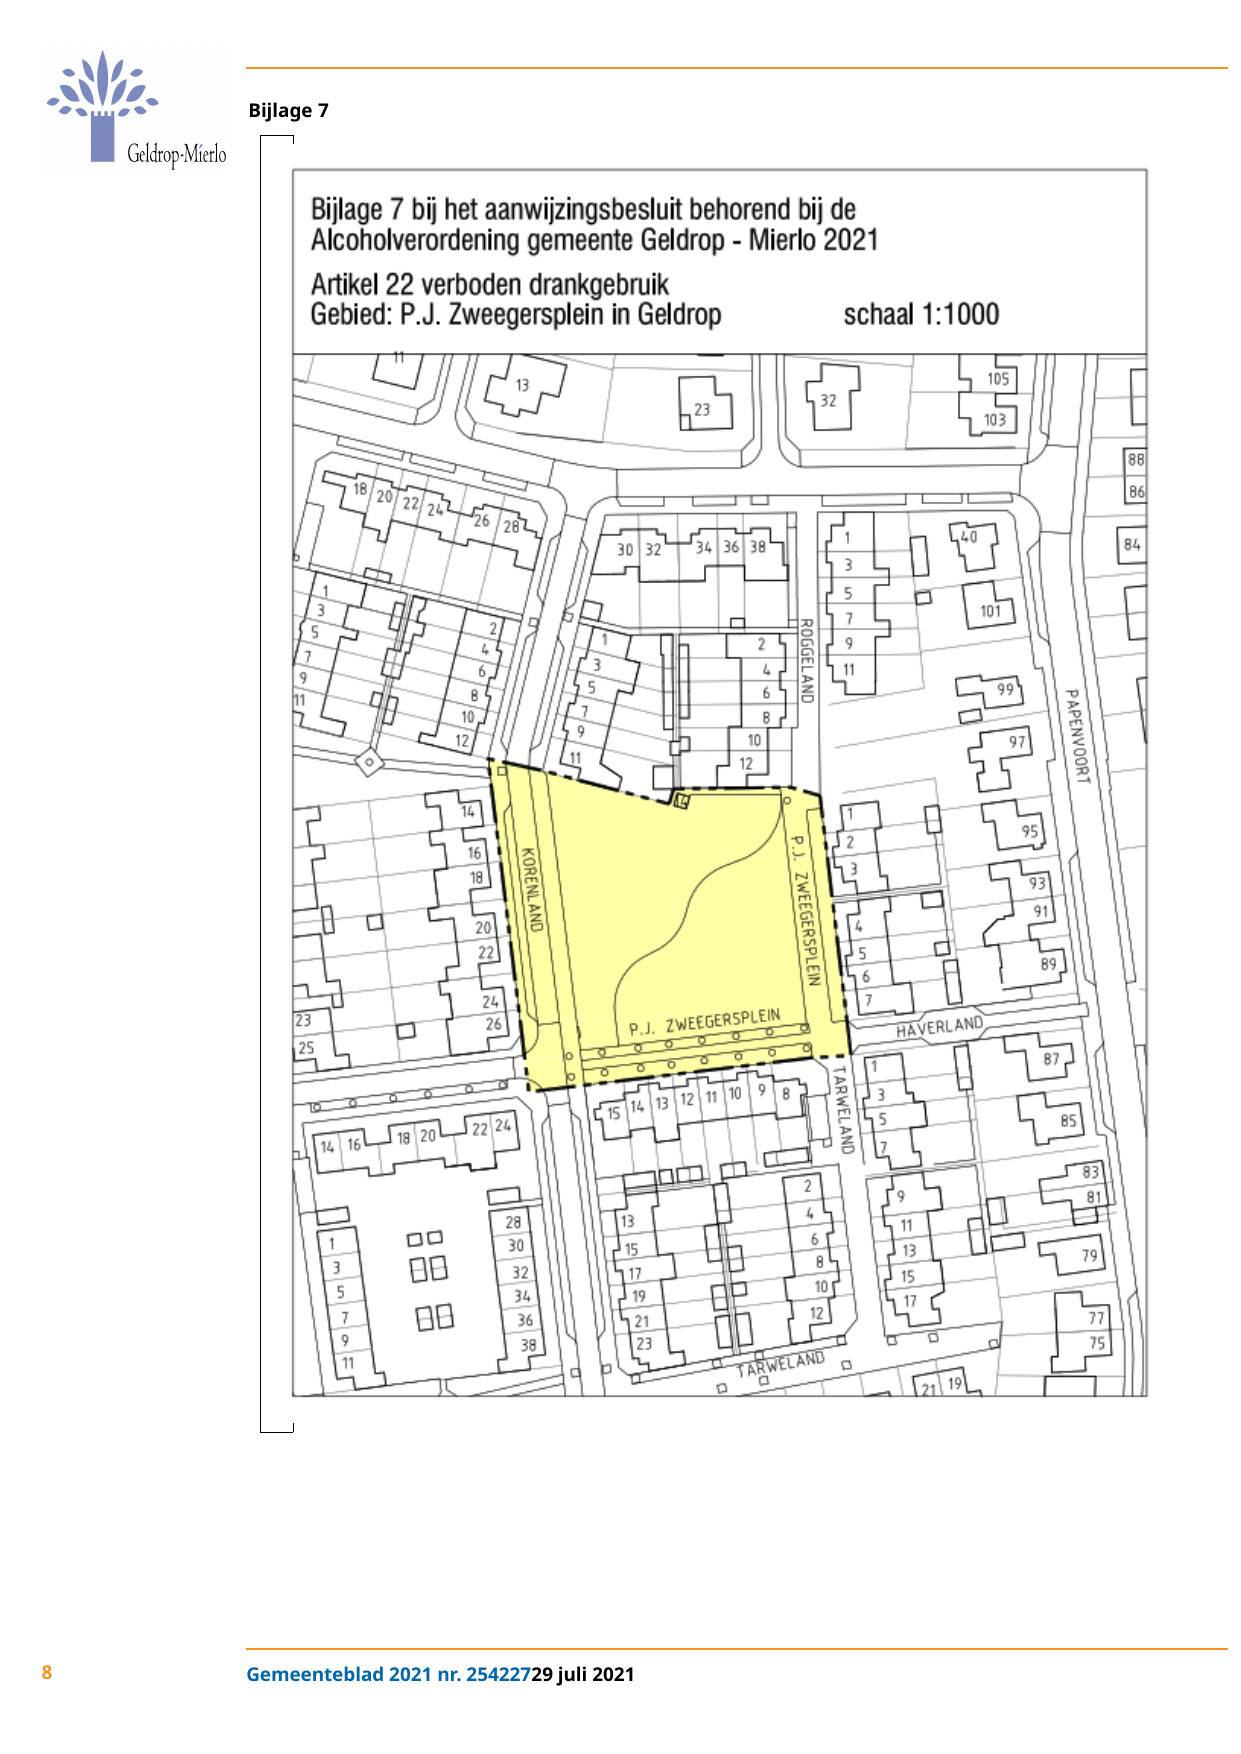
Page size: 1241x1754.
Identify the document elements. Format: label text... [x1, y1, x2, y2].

picture [41, 47, 231, 172]
picture [268, 144, 1173, 1423]
text Bijlage 7 [248, 95, 1152, 123]
